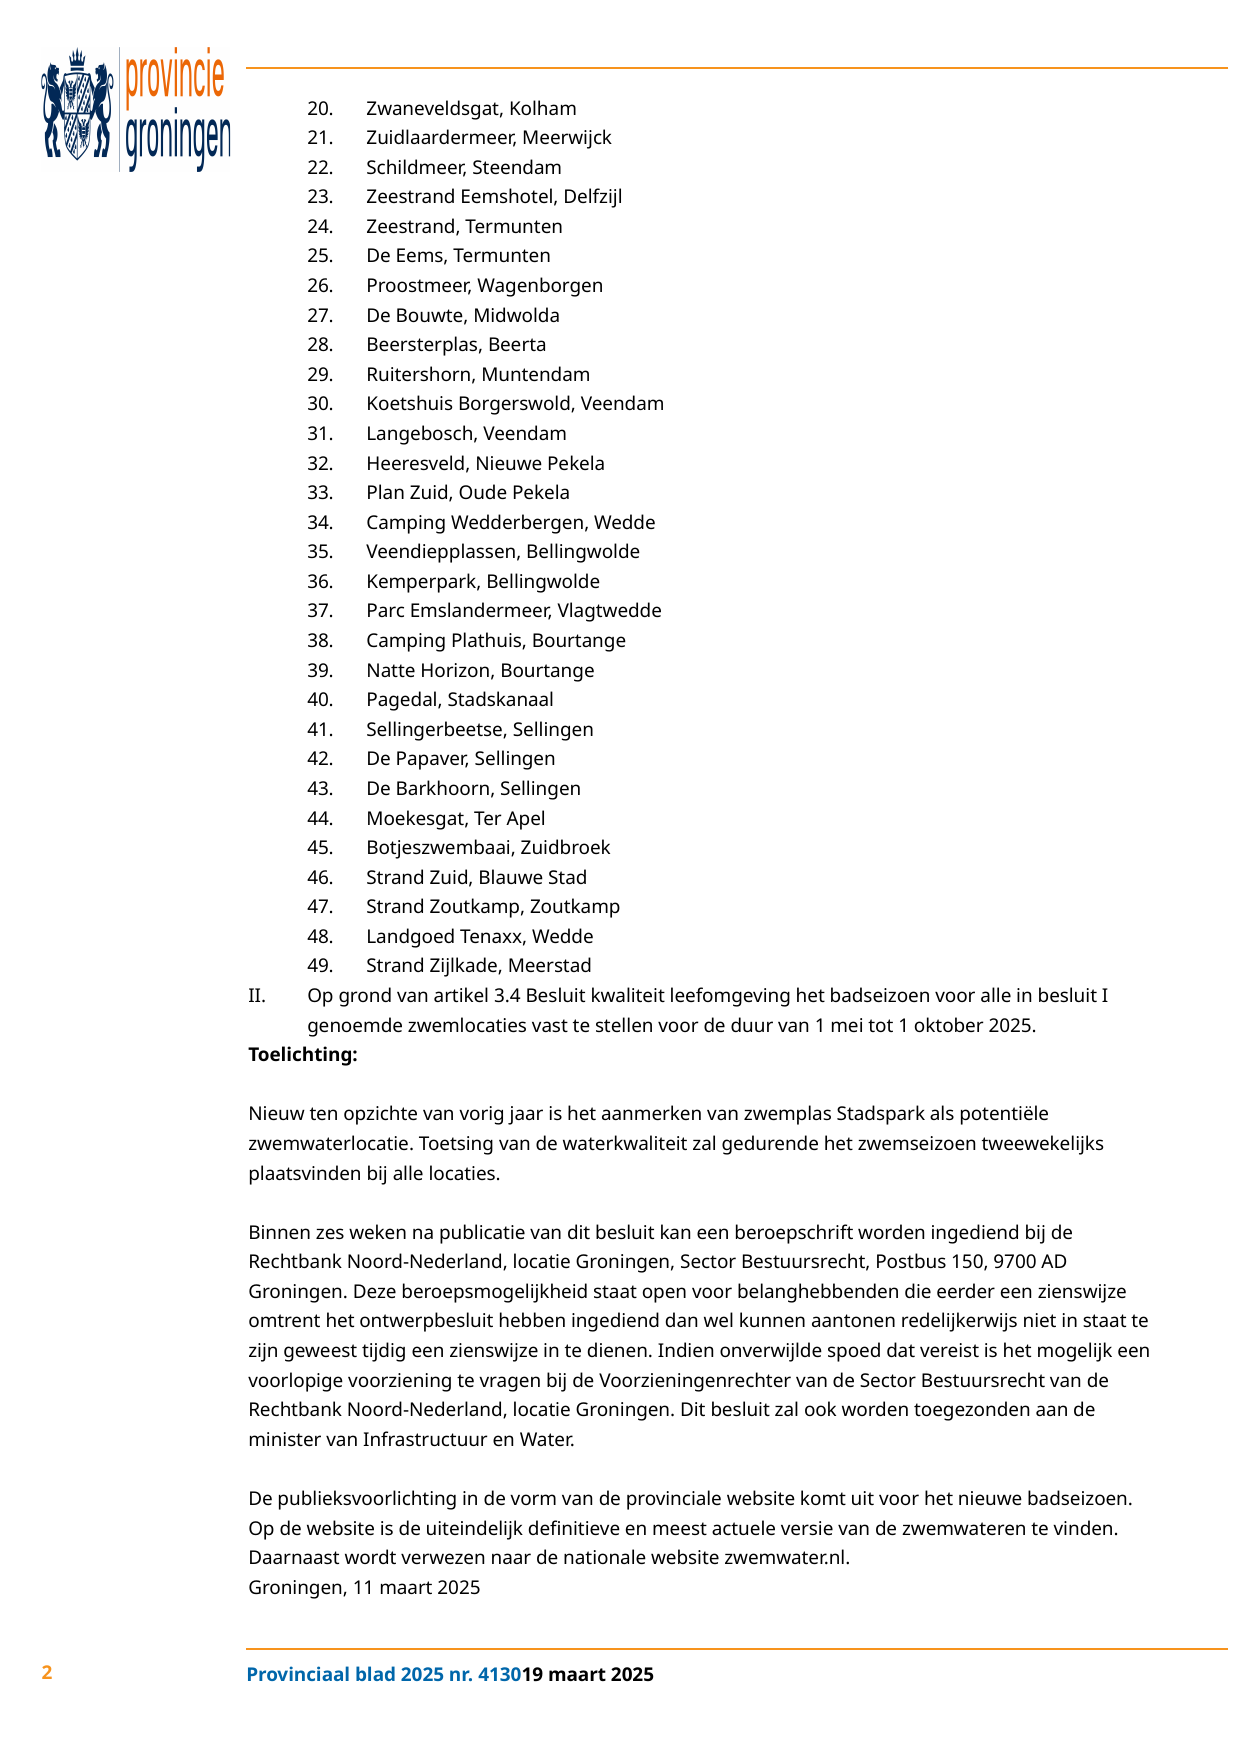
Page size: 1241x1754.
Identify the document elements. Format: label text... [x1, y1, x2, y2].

list De Papaver, Sellingen [307, 746, 1152, 771]
list De Barkhoorn, Sellingen [307, 775, 1152, 801]
list Camping Plathuis, Bourtange [307, 627, 1152, 653]
list Ruitershorn, Muntendam [307, 361, 1152, 387]
list Langebosch, Veendam [307, 420, 1152, 446]
text De publieksvoorlichting in de vorm van de provinciale website komt uit voor het nieuwe badseizoen. Op de website is de uiteindelijk definitieve en meest actuele versie van de zwemwateren te vinden. Daarnaast wordt verwezen naar de nationale website zwemwater.nl. [248, 1485, 1152, 1570]
list Natte Horizon, Bourtange [307, 657, 1152, 683]
list Pagedal, Stadskanaal [307, 686, 1152, 712]
list Moekesgat, Ter Apel [307, 805, 1152, 831]
list Plan Zuid, Oude Pekela [307, 479, 1152, 505]
list Parc Emslandermeer, Vlagtwedde [307, 598, 1152, 623]
list Strand Zuid, Blauwe Stad [307, 864, 1152, 890]
text Binnen zes weken na publicatie van dit besluit kan een beroepschrift worden ingediend bij de Rechtbank Noord-Nederland, locatie Groningen, Sector Bestuursrecht, Postbus 150, 9700 AD Groningen. Deze beroepsmogelijkheid staat open voor belanghebbenden die eerder een zienswijze omtrent het ontwerpbesluit hebben ingediend dan wel kunnen aantonen redelijkerwijs niet in staat te zijn geweest tijdig een zienswijze in te dienen. Indien onverwijlde spoed dat vereist is het mogelijk een voorlopige voorziening te vragen bij de Voorzieningenrechter van de Sector Bestuursrecht van de Rechtbank Noord-Nederland, locatie Groningen. Dit besluit zal ook worden toegezonden aan de minister van Infrastructuur en Water. [248, 1219, 1152, 1452]
list Strand Zijlkade, Meerstad [307, 953, 1152, 978]
list De Bouwte, Midwolda [307, 302, 1152, 328]
list Beersterplas, Beerta [307, 331, 1152, 357]
list Kemperpark, Bellingwolde [307, 568, 1152, 594]
list Zeestrand Eemshotel, Delfzijl [307, 183, 1152, 209]
list De Eems, Termunten [307, 243, 1152, 268]
list Strand Zoutkamp, Zoutkamp [307, 893, 1152, 919]
list Op grond van artikel 3.4 Besluit kwaliteit leefomgeving het badseizoen voor alle in besluit I genoemde zwemlocaties vast te stellen voor de duur van 1 mei tot 1 oktober 2025. [248, 982, 1152, 1038]
list Botjeszwembaai, Zuidbroek [307, 834, 1152, 860]
text Nieuw ten opzichte van vorig jaar is het aanmerken van zwemplas Stadspark als potentiële zwemwaterlocatie. Toetsing van de waterkwaliteit zal gedurende het zwemseizoen tweewekelijks plaatsvinden bij alle locaties. [248, 1101, 1152, 1186]
list Landgoed Tenaxx, Wedde [307, 923, 1152, 949]
list Camping Wedderbergen, Wedde [307, 509, 1152, 535]
list Zuidlaardermeer, Meerwijck [307, 124, 1152, 150]
text Toelichting: [248, 1041, 1152, 1067]
list Sellingerbeetse, Sellingen [307, 716, 1152, 742]
list Zeestrand, Termunten [307, 213, 1152, 239]
list Zwaneveldsgat, Kolham [307, 95, 1152, 121]
list Schildmeer, Steendam [307, 154, 1152, 180]
text Groningen, 11 maart 2025 [248, 1574, 1152, 1600]
list Proostmeer, Wagenborgen [307, 272, 1152, 298]
list Koetshuis Borgerswold, Veendam [307, 391, 1152, 416]
list Veendiepplassen, Bellingwolde [307, 538, 1152, 564]
picture [41, 47, 231, 172]
list Heeresveld, Nieuwe Pekela [307, 450, 1152, 476]
